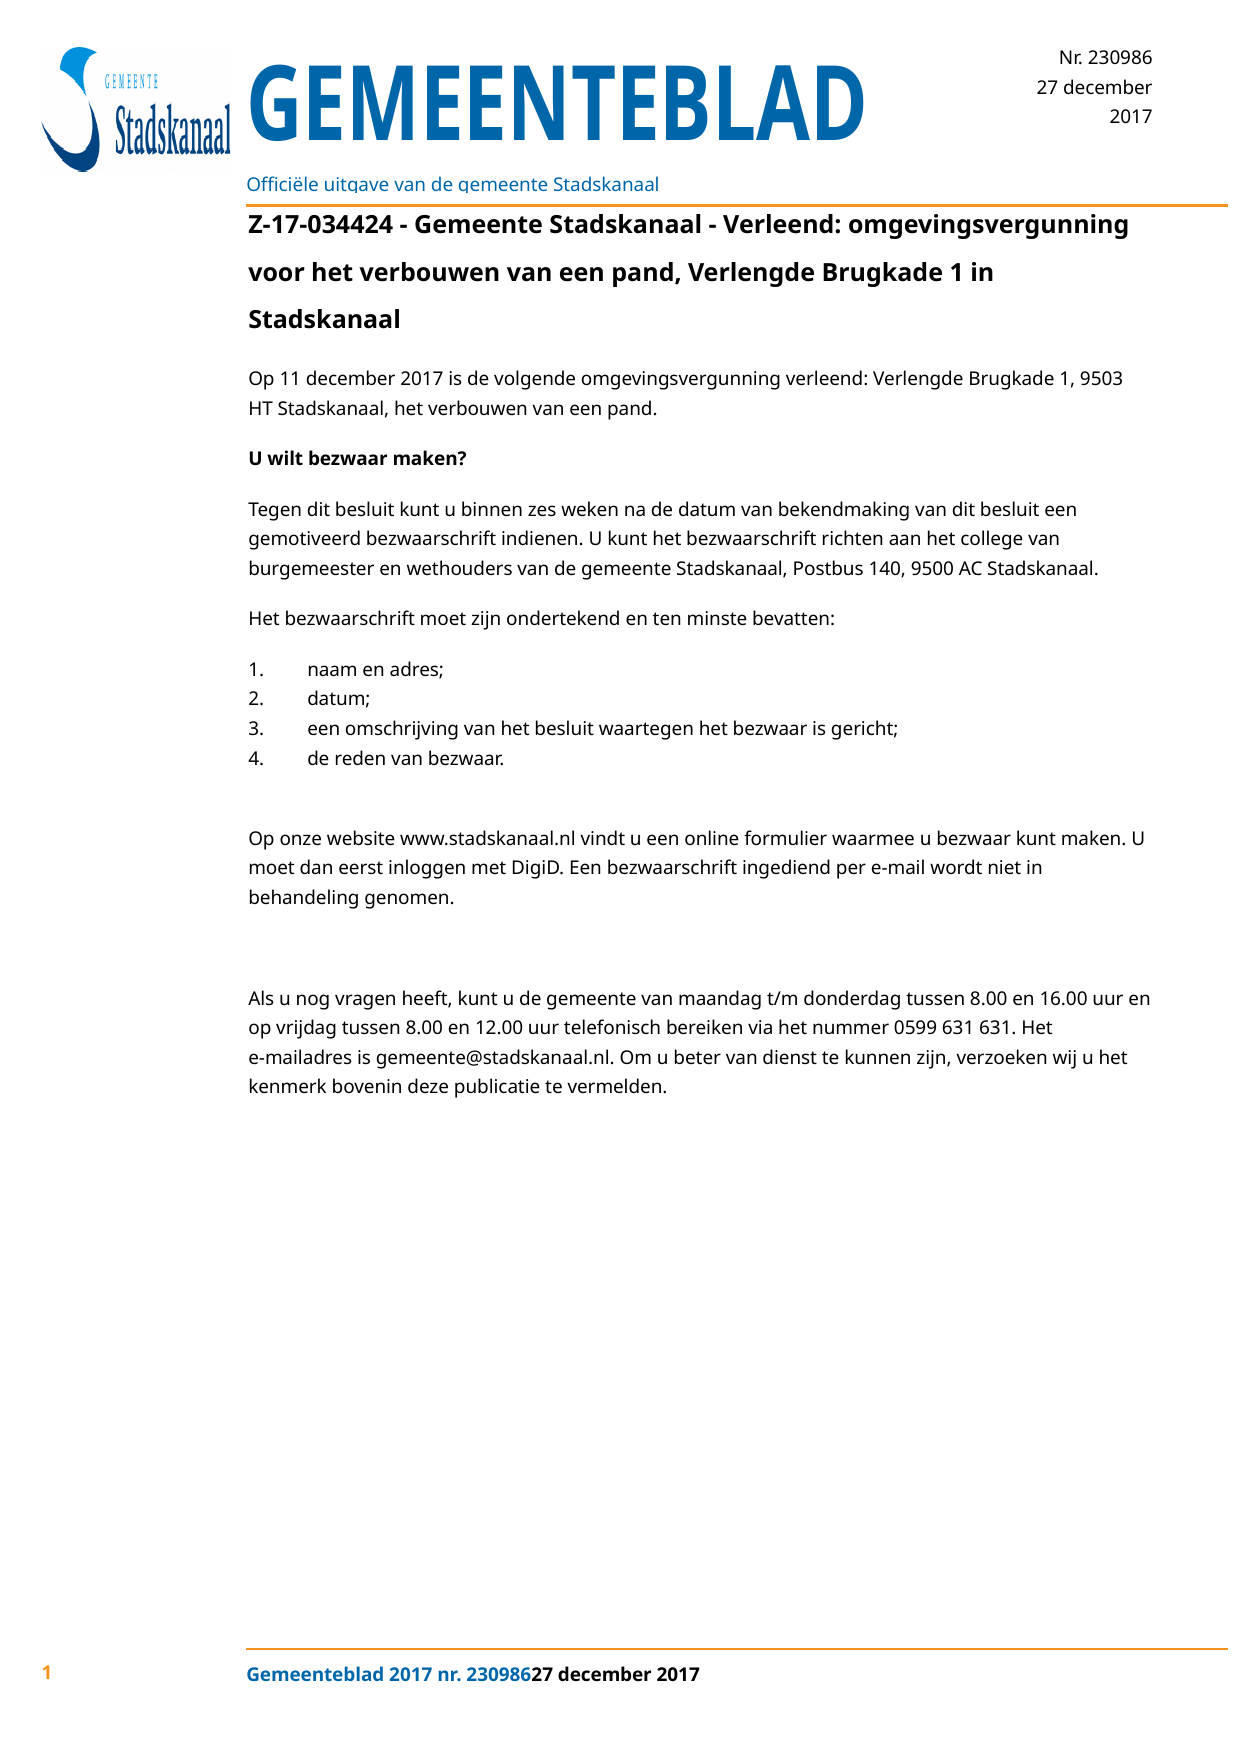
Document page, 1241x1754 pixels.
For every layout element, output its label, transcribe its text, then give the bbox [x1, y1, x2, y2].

list een omschrijving van het besluit waartegen het bezwaar is gericht; [248, 715, 1152, 741]
text Op 11 december 2017 is de volgende omgevingsvergunning verleend: Verlengde Brugkade 1, 9503 HT Stadskanaal, het verbouwen van een pand. [248, 366, 1152, 421]
text Tegen dit besluit kunt u binnen zes weken na de datum van bekendmaking van dit besluit een gemotiveerd bezwaarschrift indienen. U kunt het bezwaarschrift richten aan het college van burgemeester en wethouders van de gemeente Stadskanaal, Postbus 140, 9500 AC Stadskanaal. [248, 496, 1152, 581]
list de reden van bezwaar. [248, 745, 1152, 770]
text Z-17-034424 - Gemeente Stadskanaal - Verleend: omgevingsvergunning voor het verbouwen van een pand, Verlengde Brugkade 1 in Stadskanaal [248, 207, 1152, 336]
list naam en adres; [248, 656, 1152, 682]
text Als u nog vragen heeft, kunt u de gemeente van maandag t/m donderdag tussen 8.00 en 16.00 uur en op vrijdag tussen 8.00 en 12.00 uur telefonisch bereiken via het nummer 0599 631 631. Het e‑mailadres is gemeente@stadskanaal.nl. Om u beter van dienst te kunnen zijn, verzoeken wij u het kenmerk bovenin deze publicatie te vermelden. [248, 985, 1152, 1099]
text Op onze website www.stadskanaal.nl vindt u een online formulier waarmee u bezwaar kunt maken. U moet dan eerst inloggen met DigiD. Een bezwaarschrift ingediend per e-mail wordt niet in behandeling genomen. [248, 825, 1152, 909]
picture [41, 47, 231, 172]
list datum; [248, 686, 1152, 711]
text Het bezwaarschrift moet zijn ondertekend en ten minste bevatten: [248, 606, 1152, 631]
text U wilt bezwaar maken? [248, 446, 1152, 471]
